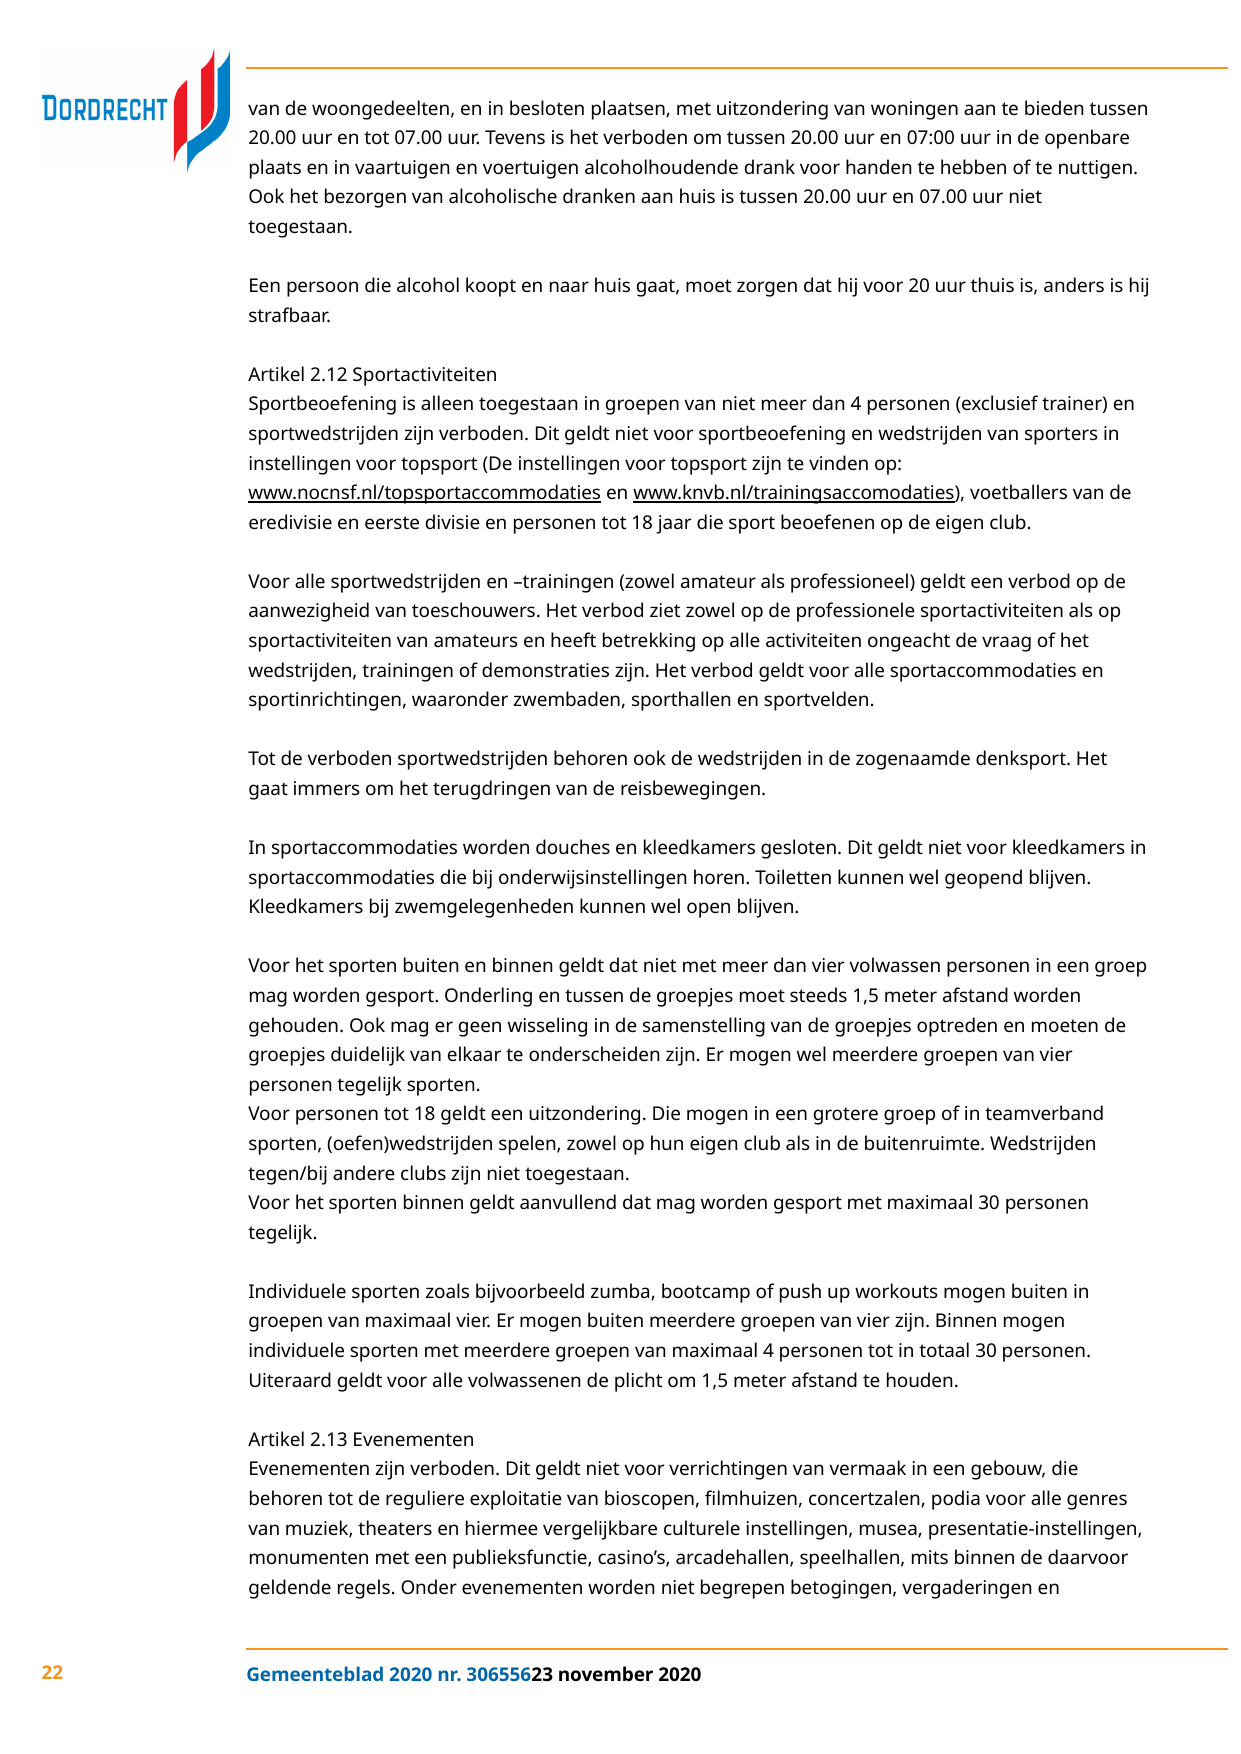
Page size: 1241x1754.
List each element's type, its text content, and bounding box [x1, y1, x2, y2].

text Artikel 2.13 Evenementen [248, 1426, 1152, 1452]
text In sportaccommodaties worden douches en kleedkamers gesloten. Dit geldt niet voor kleedkamers in sportaccommodaties die bij onderwijsinstellingen horen. Toiletten kunnen wel geopend blijven. Kleedkamers bij zwemgelegenheden kunnen wel open blijven. [248, 834, 1152, 919]
text Individuele sporten zoals bijvoorbeeld zumba, bootcamp of push up workouts mogen buiten in groepen van maximaal vier. Er mogen buiten meerdere groepen van vier zijn. Binnen mogen individuele sporten met meerdere groepen van maximaal 4 personen tot in totaal 30 personen. Uiteraard geldt voor alle volwassenen de plicht om 1,5 meter afstand te houden. [248, 1278, 1152, 1393]
text Voor het sporten binnen geldt aanvullend dat mag worden gesport met maximaal 30 personen tegelijk. [248, 1189, 1152, 1245]
text Sportbeoefening is alleen toegestaan in groepen van niet meer dan 4 personen (exclusief trainer) en sportwedstrijden zijn verboden. Dit geldt niet voor sportbeoefening en wedstrijden van sporters in instellingen voor topsport (De instellingen voor topsport zijn te vinden op: www.nocnsf.nl/topsportaccommodaties en www.knvb.nl/trainingsaccomodaties), voetballers van de eredivisie en eerste divisie en personen tot 18 jaar die sport beoefenen op de eigen club. [248, 391, 1152, 535]
text Evenementen zijn verboden. Dit geldt niet voor verrichtingen van vermaak in een gebouw, die behoren tot de reguliere exploitatie van bioscopen, filmhuizen, concertzalen, podia voor alle genres van muziek, theaters en hiermee vergelijkbare culturele instellingen, musea, presentatie-instellingen, monumenten met een publieksfunctie, casino’s, arcadehallen, speelhallen, mits binnen de daarvoor geldende regels. Onder evenementen worden niet begrepen betogingen, vergaderingen en [248, 1456, 1152, 1600]
text Artikel 2.12 Sportactiviteiten [248, 361, 1152, 387]
text Een persoon die alcohol koopt en naar huis gaat, moet zorgen dat hij voor 20 uur thuis is, anders is hij strafbaar. [248, 272, 1152, 328]
text Voor het sporten buiten en binnen geldt dat niet met meer dan vier volwassen personen in een groep mag worden gesport. Onderling en tussen de groepjes moet steeds 1,5 meter afstand worden gehouden. Ook mag er geen wisseling in de samenstelling van de groepjes optreden en moeten de groepjes duidelijk van elkaar te onderscheiden zijn. Er mogen wel meerdere groepen van vier personen tegelijk sporten. [248, 953, 1152, 1097]
text Voor personen tot 18 geldt een uitzondering. Die mogen in een grotere groep of in teamverband sporten, (oefen)wedstrijden spelen, zowel op hun eigen club als in de buitenruimte. Wedstrijden tegen/bij andere clubs zijn niet toegestaan. [248, 1101, 1152, 1186]
text van de woongedeelten, en in besloten plaatsen, met uitzondering van woningen aan te bieden tussen 20.00 uur en tot 07.00 uur. Tevens is het verboden om tussen 20.00 uur en 07:00 uur in de openbare plaats en in vaartuigen en voertuigen alcoholhoudende drank voor handen te hebben of te nuttigen. Ook het bezorgen van alcoholische dranken aan huis is tussen 20.00 uur en 07.00 uur niet toegestaan. [248, 95, 1152, 239]
text Voor alle sportwedstrijden en –trainingen (zowel amateur als professioneel) geldt een verbod op de aanwezigheid van toeschouwers. Het verbod ziet zowel op de professionele sportactiviteiten als op sportactiviteiten van amateurs en heeft betrekking op alle activiteiten ongeacht de vraag of het wedstrijden, trainingen of demonstraties zijn. Het verbod geldt voor alle sportaccommodaties en sportinrichtingen, waaronder zwembaden, sporthallen en sportvelden. [248, 568, 1152, 712]
picture [41, 47, 231, 172]
text Tot de verboden sportwedstrijden behoren ook de wedstrijden in de zogenaamde denksport. Het gaat immers om het terugdringen van de reisbewegingen. [248, 746, 1152, 801]
